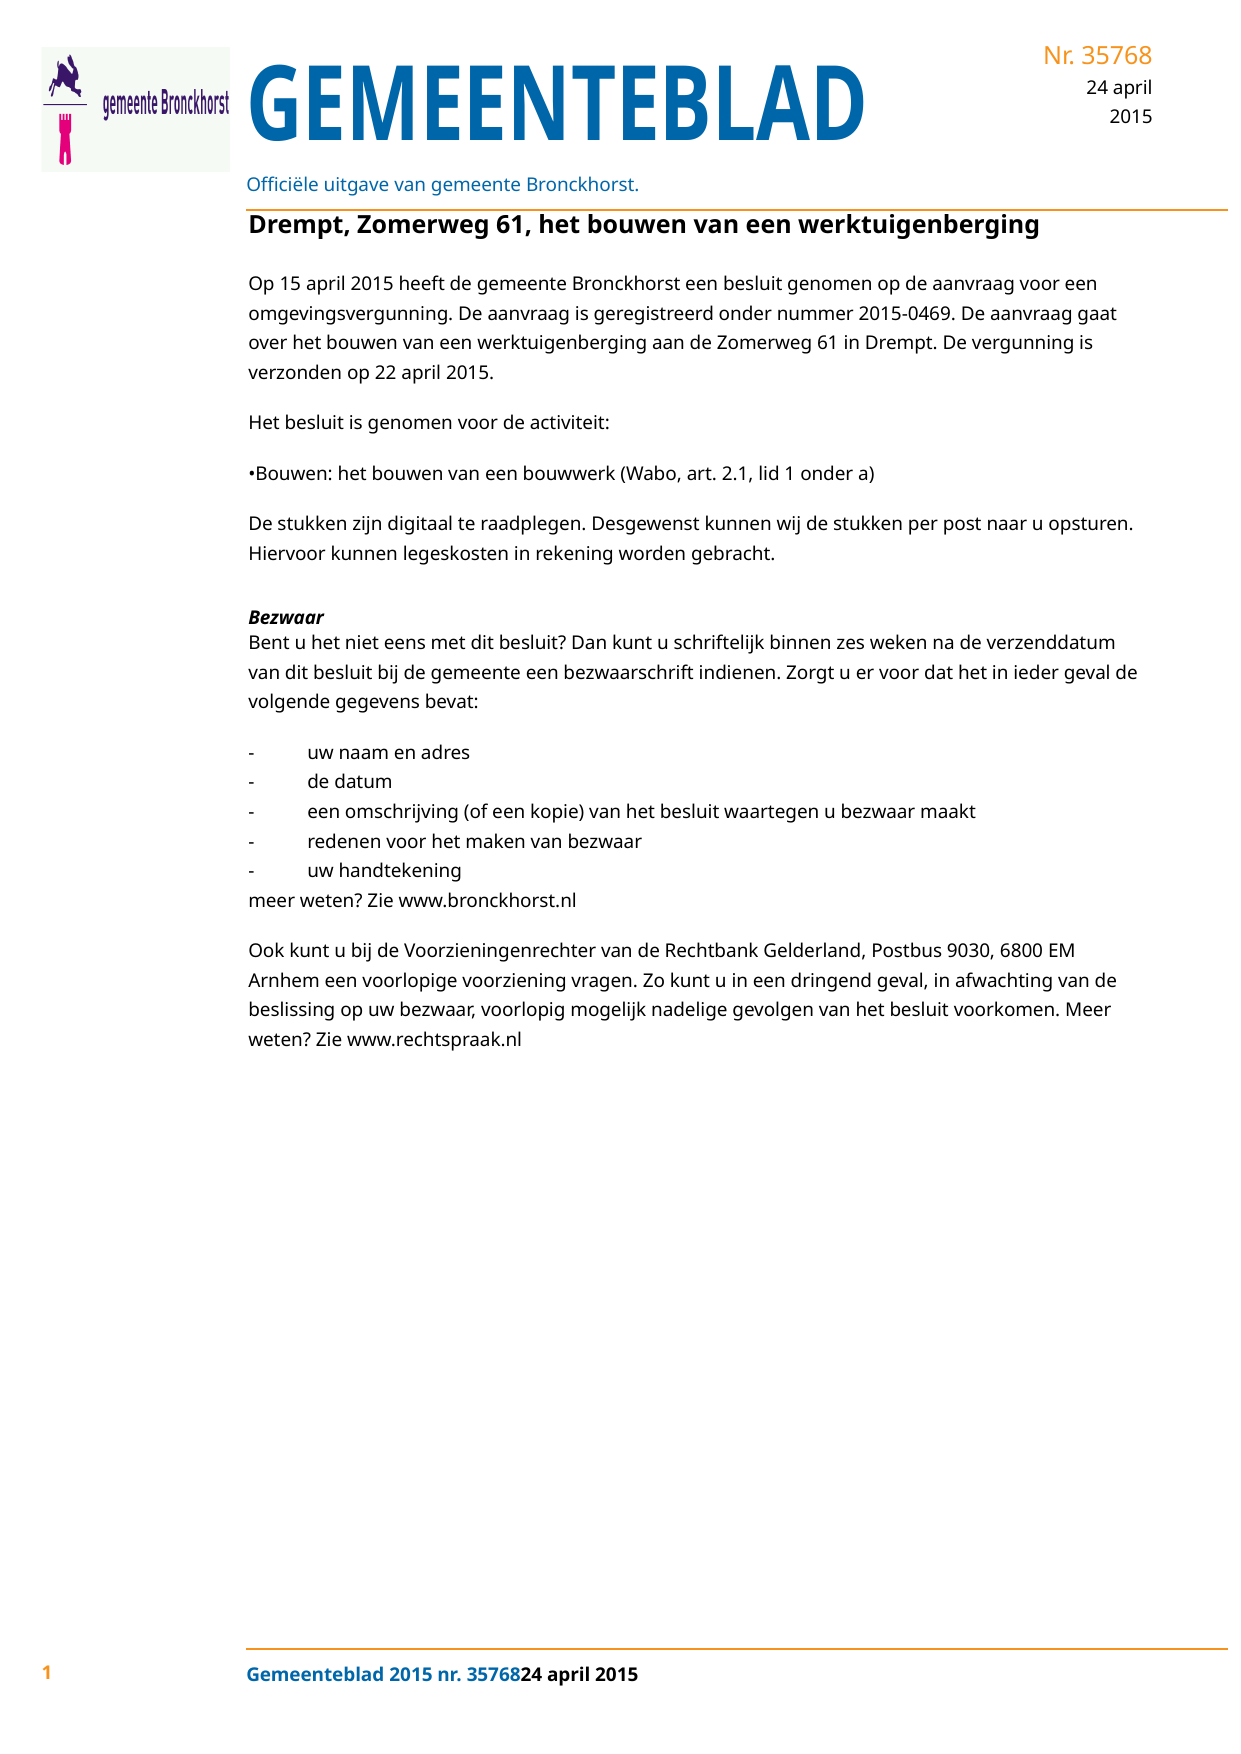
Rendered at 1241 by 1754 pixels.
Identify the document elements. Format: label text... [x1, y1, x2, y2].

picture [41, 47, 231, 172]
list de datum [248, 769, 1152, 794]
text meer weten? Zie www.bronckhorst.nl [248, 887, 1152, 913]
list uw handtekening [248, 857, 1152, 883]
text Het besluit is genomen voor de activiteit: [248, 409, 1152, 435]
text Ook kunt u bij de Voorzieningenrechter van de Rechtbank Gelderland, Postbus 9030, 6800 EM Arnhem een voorlopige voorziening vragen. Zo kunt u in een dringend geval, in afwachting van de beslissing op uw bezwaar, voorlopig mogelijk nadelige gevolgen van het besluit voorkomen. Meer weten? Zie www.rechtspraak.nl [248, 937, 1152, 1052]
text Bezwaar [248, 604, 1152, 629]
text Bent u het niet eens met dit besluit? Dan kunt u schriftelijk binnen zes weken na de verzenddatum van dit besluit bij de gemeente een bezwaarschrift indienen. Zorgt u er voor dat het in ieder geval de volgende gegevens bevat: [248, 629, 1152, 714]
list redenen voor het maken van bezwaar [248, 828, 1152, 854]
text De stukken zijn digitaal te raadplegen. Desgewenst kunnen wij de stukken per post naar u opsturen. Hiervoor kunnen legeskosten in rekening worden gebracht. [248, 510, 1152, 566]
text Op 15 april 2015 heeft de gemeente Bronckhorst een besluit genomen op de aanvraag voor een omgevingsvergunning. De aanvraag is geregistreerd onder nummer 2015-0469. De aanvraag gaat over het bouwen van een werktuigenberging aan de Zomerweg 61 in Drempt. De vergunning is verzonden op 22 april 2015. [248, 270, 1152, 385]
list een omschrijving (of een kopie) van het besluit waartegen u bezwaar maakt [248, 798, 1152, 824]
text Drempt, Zomerweg 61, het bouwen van een werktuigenberging [248, 211, 1152, 241]
text •Bouwen: het bouwen van een bouwwerk (Wabo, art. 2.1, lid 1 onder a) [248, 460, 1152, 486]
list uw naam en adres [248, 739, 1152, 765]
